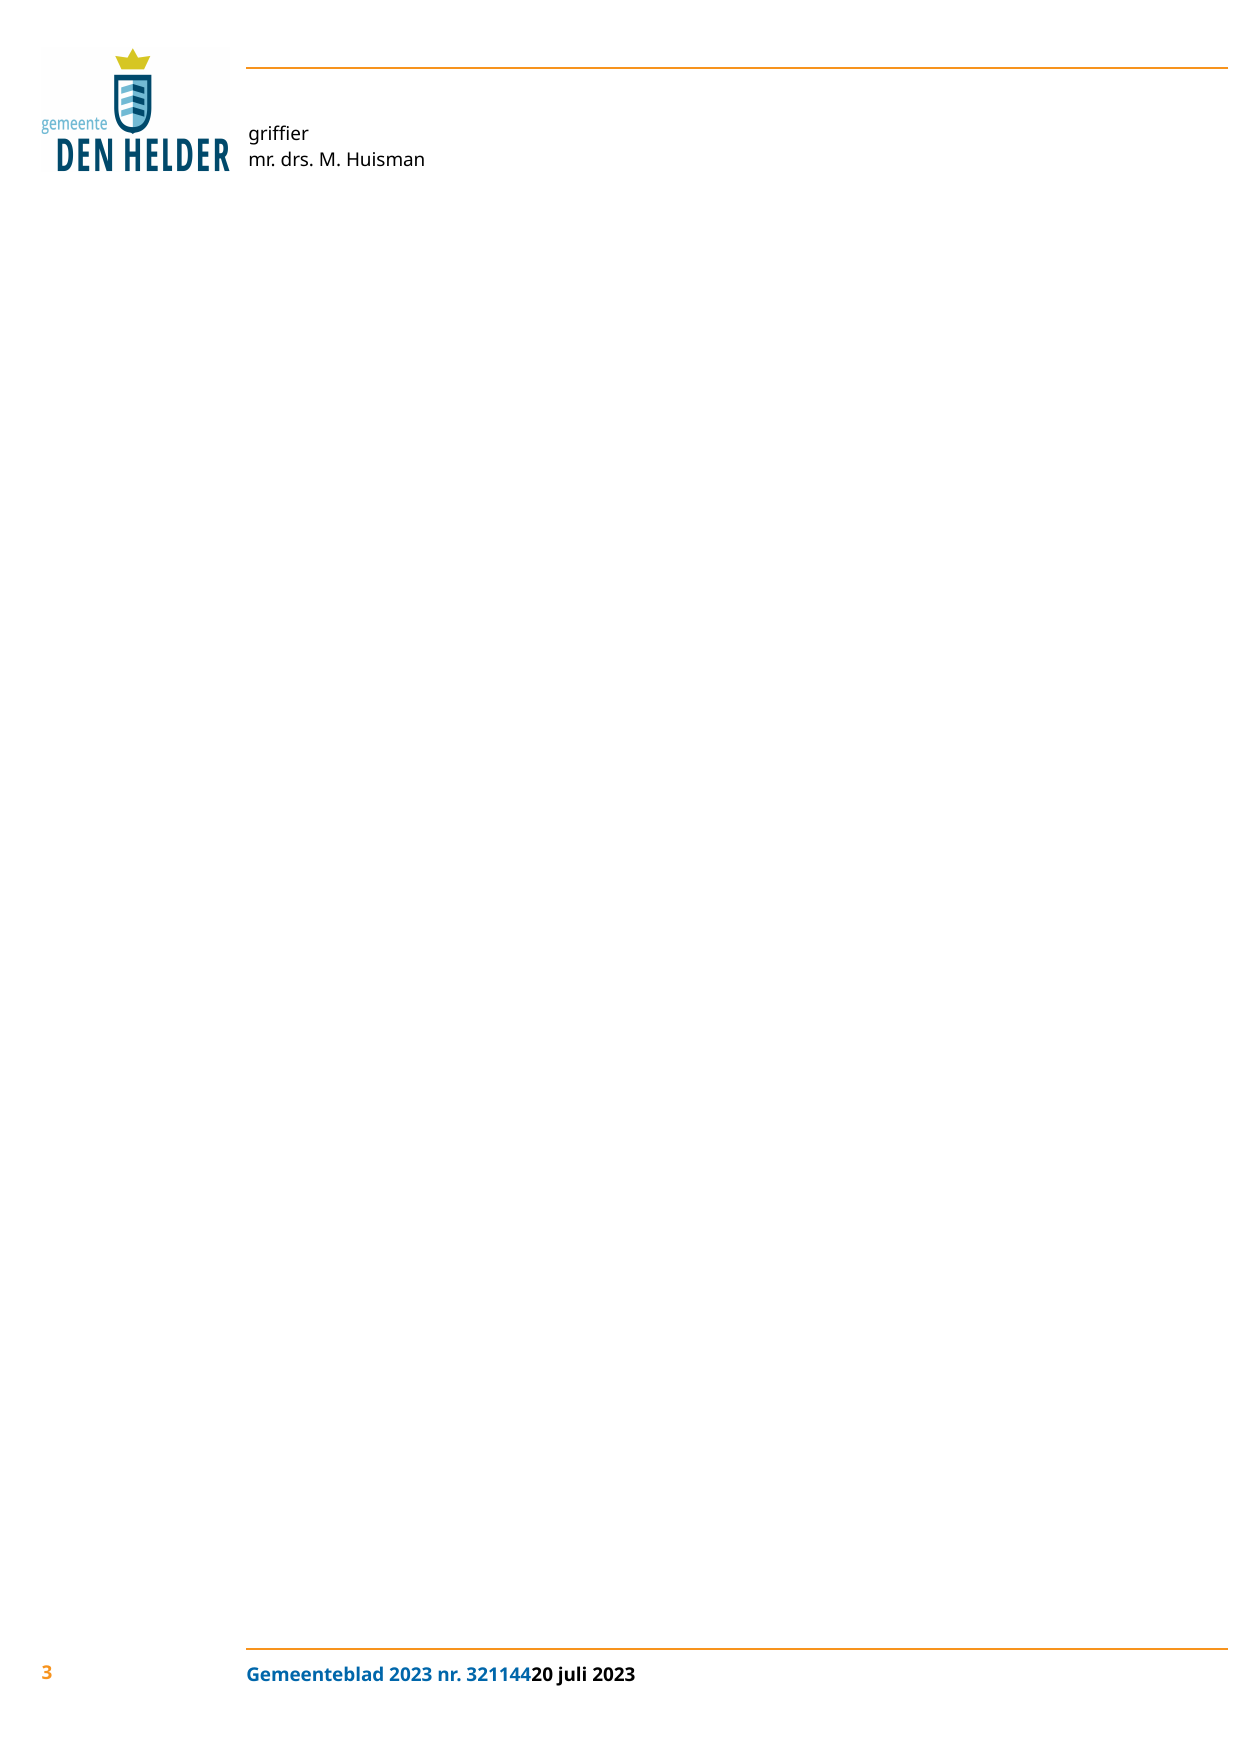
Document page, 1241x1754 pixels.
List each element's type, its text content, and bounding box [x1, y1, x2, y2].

text mr. drs. M. Huisman [248, 146, 1152, 172]
picture [130, 157, 135, 172]
picture [220, 160, 224, 172]
picture [100, 154, 106, 172]
picture [41, 47, 231, 172]
picture [63, 144, 68, 165]
text griffier [248, 121, 1152, 146]
picture [182, 144, 187, 165]
